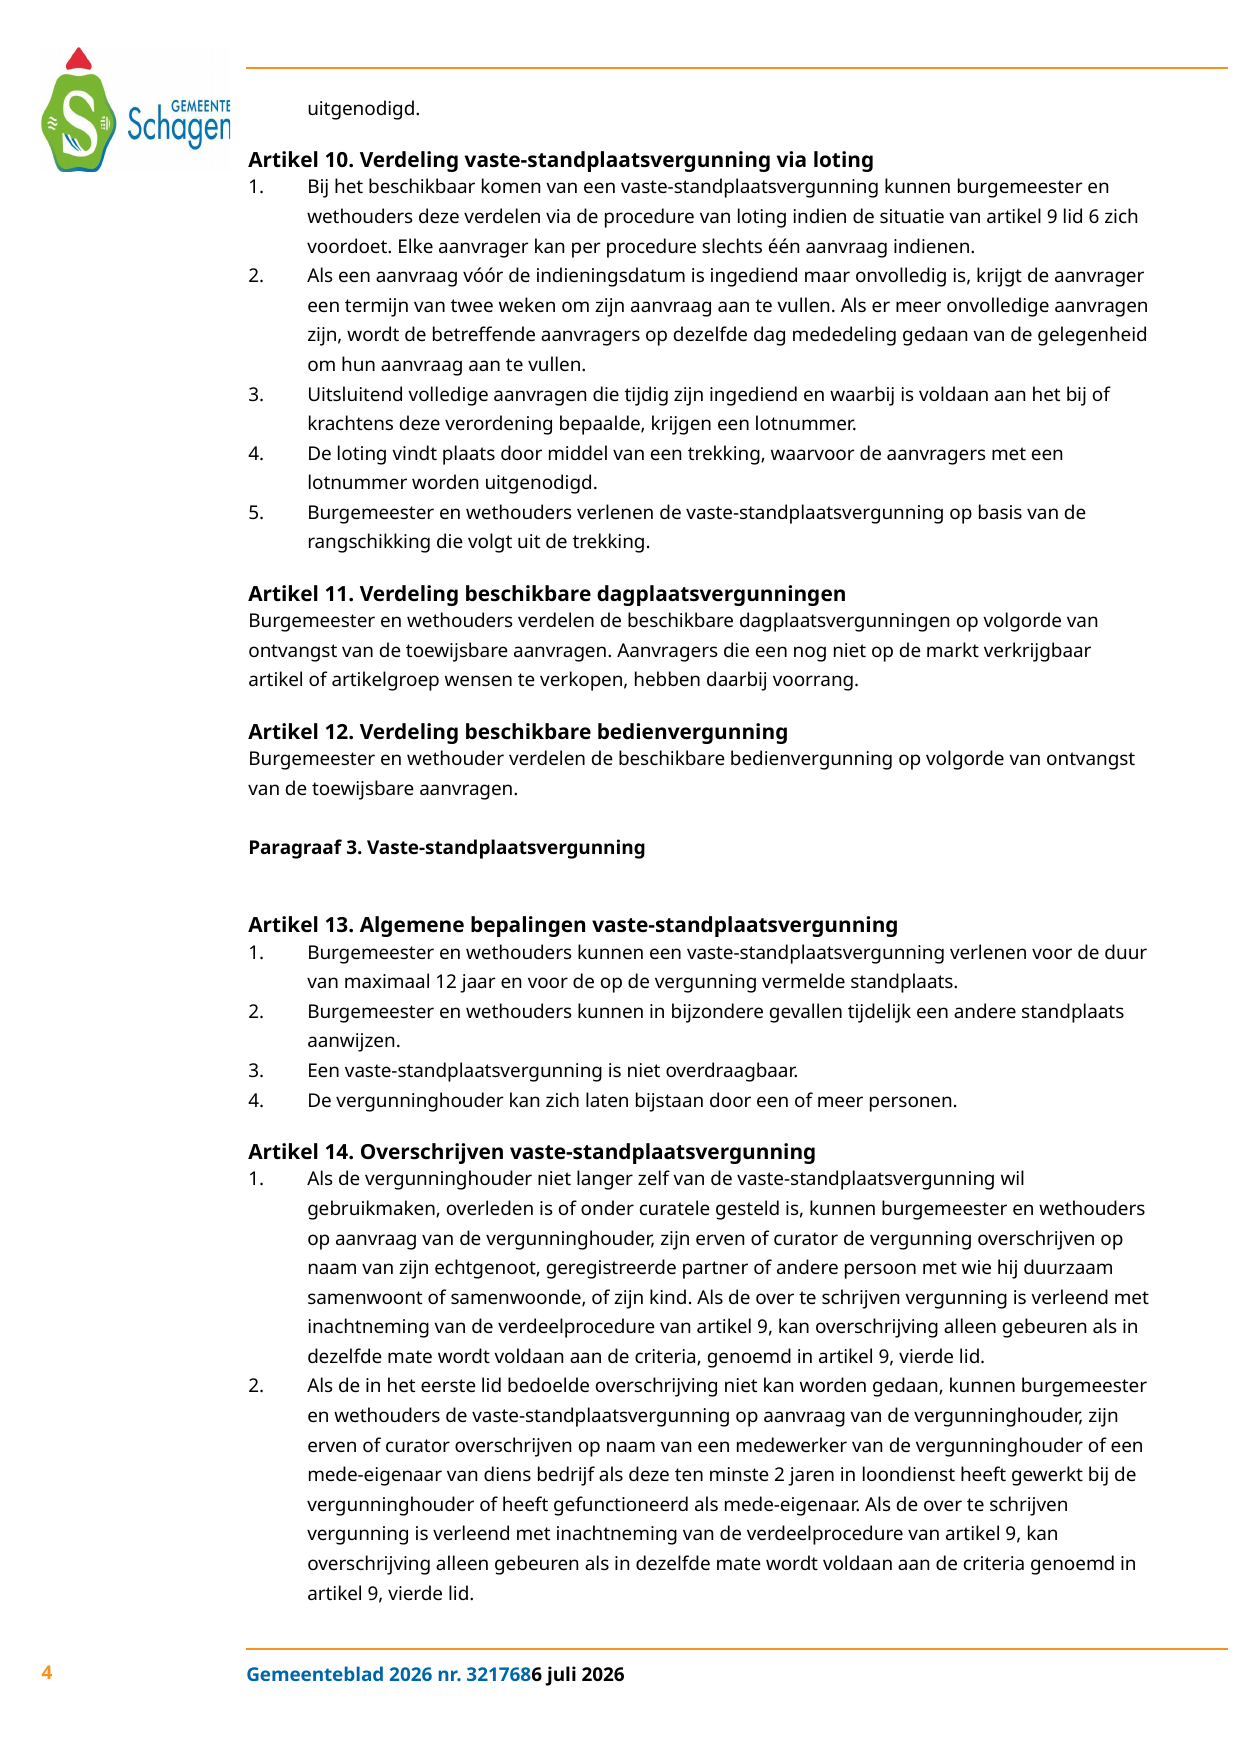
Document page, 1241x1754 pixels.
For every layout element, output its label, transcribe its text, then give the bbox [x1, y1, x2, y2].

list Een vaste-standplaatsvergunning is niet overdraagbaar. [248, 1057, 1152, 1083]
picture [41, 47, 231, 172]
text Paragraaf 3. Vaste-standplaatsvergunning [248, 834, 1152, 860]
list Als een aanvraag vóór de indieningsdatum is ingediend maar onvolledig is, krijgt de aanvrager een termijn van twee weken om zijn aanvraag aan te vullen. Als er meer onvolledige aanvragen zijn, wordt de betreffende aanvragers op dezelfde dag mededeling gedaan van de gelegenheid om hun aanvraag aan te vullen. [248, 262, 1152, 377]
text Artikel 14. Overschrijven vaste-standplaatsvergunning [248, 1137, 1152, 1166]
list uitgenodigd. [248, 95, 1152, 121]
list Als de in het eerste lid bedoelde overschrijving niet kan worden gedaan, kunnen burgemeester en wethouders de vaste-standplaatsvergunning op aanvraag van de vergunninghouder, zijn erven of curator overschrijven op naam van een medewerker van de vergunninghouder of een mede-eigenaar van diens bedrijf als deze ten minste 2 jaren in loondienst heeft gewerkt bij de vergunninghouder of heeft gefunctioneerd als mede-eigenaar. Als de over te schrijven vergunning is verleend met inachtneming van de verdeelprocedure van artikel 9, kan overschrijving alleen gebeuren als in dezelfde mate wordt voldaan aan de criteria genoemd in artikel 9, vierde lid. [248, 1373, 1152, 1606]
list Als de vergunninghouder niet langer zelf van de vaste-standplaatsvergunning wil gebruikmaken, overleden is of onder curatele gesteld is, kunnen burgemeester en wethouders op aanvraag van de vergunninghouder, zijn erven of curator de vergunning overschrijven op naam van zijn echtgenoot, geregistreerde partner of andere persoon met wie hij duurzaam samenwoont of samenwoonde, of zijn kind. Als de over te schrijven vergunning is verleend met inachtneming van de verdeelprocedure van artikel 9, kan overschrijving alleen gebeuren als in dezelfde mate wordt voldaan aan de criteria, genoemd in artikel 9, vierde lid. [248, 1166, 1152, 1369]
list De vergunninghouder kan zich laten bijstaan door een of meer personen. [248, 1087, 1152, 1112]
text Artikel 10. Verdeling vaste-standplaatsvergunning via loting [248, 145, 1152, 174]
text Burgemeester en wethouder verdelen de beschikbare bedienvergunning op volgorde van ontvangst van de toewijsbare aanvragen. [248, 746, 1152, 801]
list Burgemeester en wethouders kunnen een vaste-standplaatsvergunning verlenen voor de duur van maximaal 12 jaar en voor de op de vergunning vermelde standplaats. [248, 939, 1152, 994]
text Artikel 12. Verdeling beschikbare bedienvergunning [248, 717, 1152, 746]
list Burgemeester en wethouders kunnen in bijzondere gevallen tijdelijk een andere standplaats aanwijzen. [248, 998, 1152, 1053]
text Burgemeester en wethouders verdelen de beschikbare dagplaatsvergunningen op volgorde van ontvangst van de toewijsbare aanvragen. Aanvragers die een nog niet op de markt verkrijgbaar artikel of artikelgroep wensen te verkopen, hebben daarbij voorrang. [248, 607, 1152, 692]
list Burgemeester en wethouders verlenen de vaste-standplaatsvergunning op basis van de rangschikking die volgt uit de trekking. [248, 499, 1152, 554]
text Artikel 13. Algemene bepalingen vaste-standplaatsvergunning [248, 910, 1152, 939]
list De loting vindt plaats door middel van een trekking, waarvoor de aanvragers met een lotnummer worden uitgenodigd. [248, 440, 1152, 495]
list Bij het beschikbaar komen van een vaste-standplaatsvergunning kunnen burgemeester en wethouders deze verdelen via de procedure van loting indien de situatie van artikel 9 lid 6 zich voordoet. Elke aanvrager kan per procedure slechts één aanvraag indienen. [248, 174, 1152, 258]
list Uitsluitend volledige aanvragen die tijdig zijn ingediend en waarbij is voldaan aan het bij of krachtens deze verordening bepaalde, krijgen een lotnummer. [248, 381, 1152, 436]
text Artikel 11. Verdeling beschikbare dagplaatsvergunningen [248, 579, 1152, 607]
